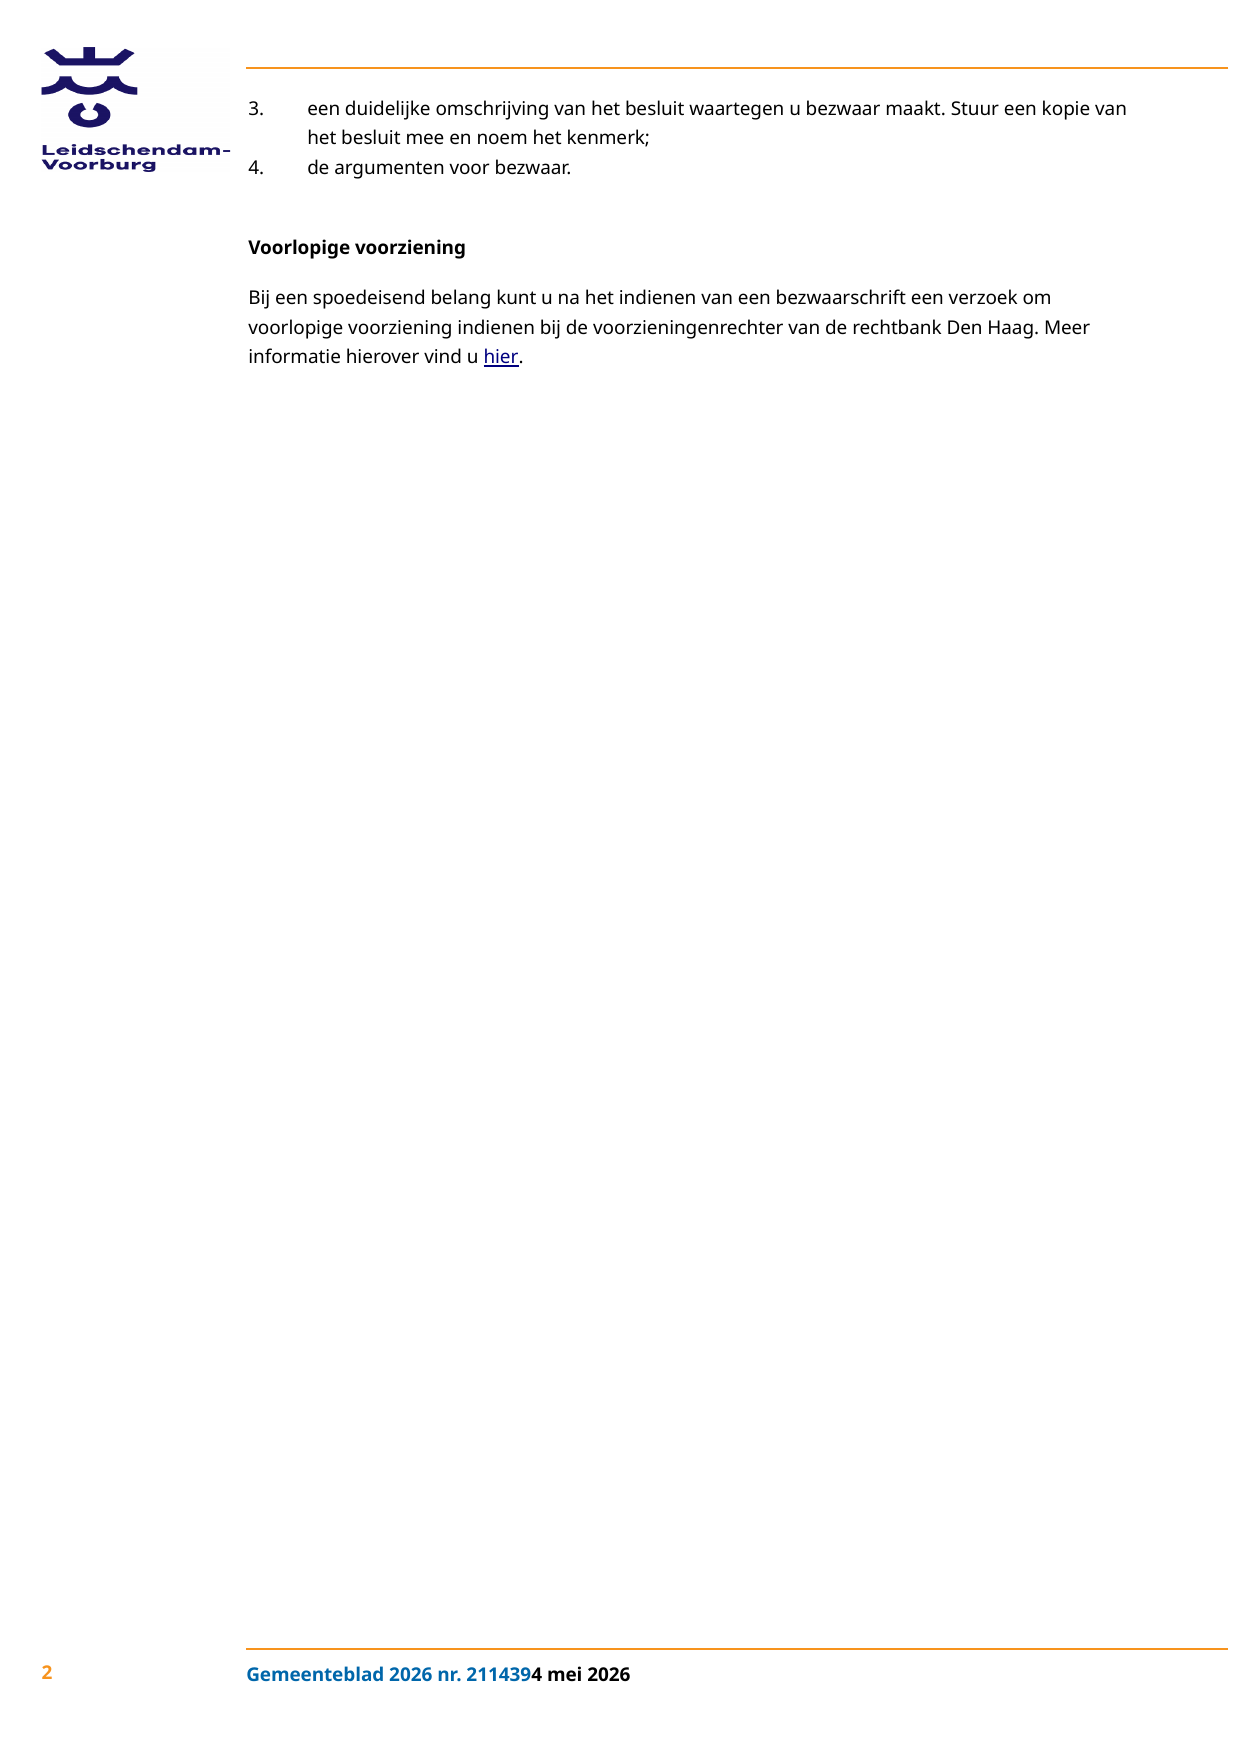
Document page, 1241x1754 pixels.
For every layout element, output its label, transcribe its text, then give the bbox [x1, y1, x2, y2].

text Bij een spoedeisend belang kunt u na het indienen van een bezwaarschrift een verzoek om voorlopige voorziening indienen bij de voorzieningenrechter van de rechtbank Den Haag. Meer informatie hierover vind u hier. [248, 284, 1152, 369]
picture [41, 47, 231, 172]
list de argumenten voor bezwaar. [248, 154, 1152, 180]
list een duidelijke omschrijving van het besluit waartegen u bezwaar maakt. Stuur een kopie van het besluit mee en noem het kenmerk; [248, 95, 1152, 150]
text Voorlopige voorziening [248, 234, 1152, 260]
